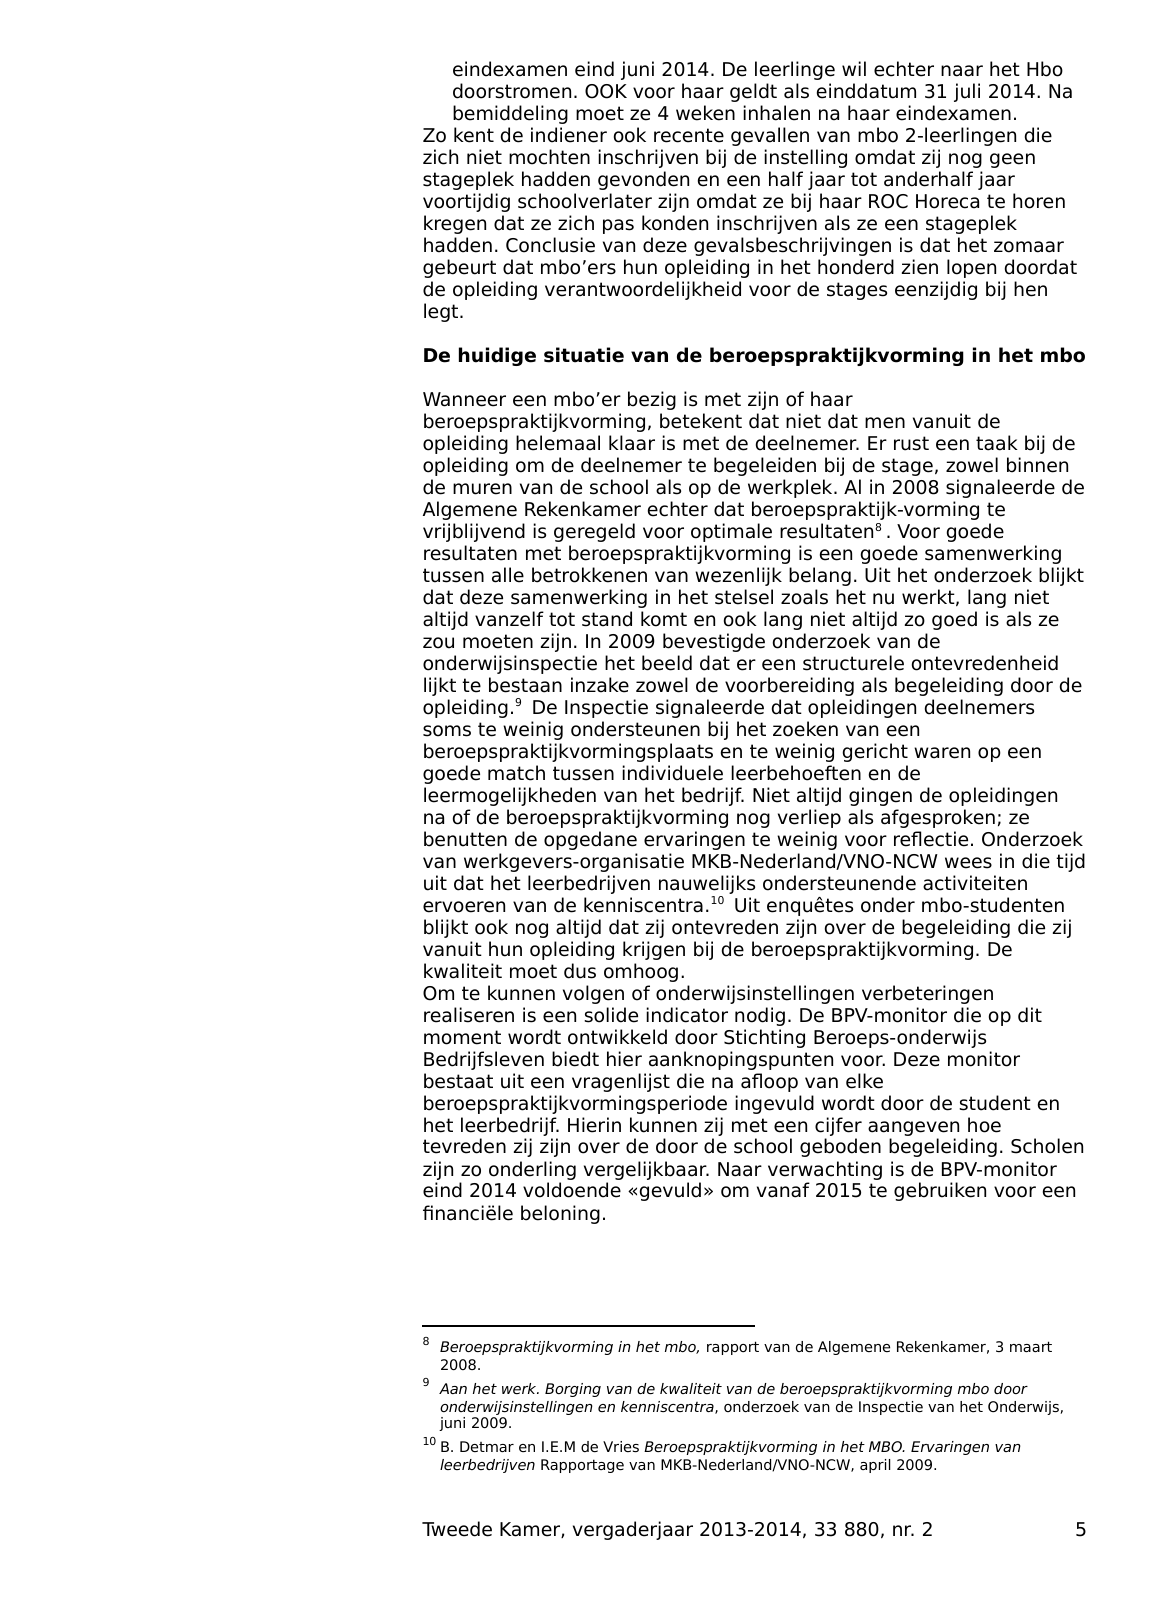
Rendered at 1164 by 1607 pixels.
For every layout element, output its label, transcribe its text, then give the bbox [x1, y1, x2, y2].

text Beroepspraktijkvorming in het mbo, rapport van de Algemene Rekenkamer, 3 maart 2008. [422, 1335, 1087, 1374]
text B. Detmar en I.E.M de Vries Beroepspraktijkvorming in het MBO. Ervaringen van leerbedrijven Rapportage van MKB-Nederland/VNO-NCW, april 2009. [422, 1435, 1087, 1474]
subtitle De huidige situatie van de beroepspraktijkvorming in het mbo [422, 345, 1087, 367]
text eindexamen eind juni 2014. De leerlinge wil echter naar het Hbo doorstromen. OOK voor haar geldt als einddatum 31 juli 2014. Na bemiddeling moet ze 4 weken inhalen na haar eindexamen. [422, 59, 1087, 125]
text Zo kent de indiener ook recente gevallen van mbo 2-leerlingen die zich niet mochten inschrijven bij de instelling omdat zij nog geen stageplek hadden gevonden en een half jaar tot anderhalf jaar voortijdig schoolverlater zijn omdat ze bij haar ROC Horeca te horen kregen dat ze zich pas konden inschrijven als ze een stageplek hadden. Conclusie van deze gevalsbeschrijvingen is dat het zomaar gebeurt dat mbo’ers hun opleiding in het honderd zien lopen doordat de opleiding verantwoordelijkheid voor de stages eenzijdig bij hen legt. [422, 125, 1087, 323]
text Om te kunnen volgen of onderwijsinstellingen verbeteringen realiseren is een solide indicator nodig. De BPV-monitor die op dit moment wordt ontwikkeld door Stichting Beroeps-onderwijs Bedrijfsleven biedt hier aanknopingspunten voor. Deze monitor bestaat uit een vragenlijst die na afloop van elke beroepspraktijkvormingsperiode ingevuld wordt door de student en het leerbedrijf. Hierin kunnen zij met een cijfer aangeven hoe tevreden zij zijn over de door de school geboden begeleiding. Scholen zijn zo onderling vergelijkbaar. Naar verwachting is de BPV-monitor eind 2014 voldoende «gevuld» om vanaf 2015 te gebruiken voor een financiële beloning. [422, 983, 1087, 1224]
text Wanneer een mbo’er bezig is met zijn of haar beroepspraktijkvorming, betekent dat niet dat men vanuit de opleiding helemaal klaar is met de deelnemer. Er rust een taak bij de opleiding om de deelnemer te begeleiden bij de stage, zowel binnen de muren van de school als op de werkplek. Al in 2008 signaleerde de Algemene Rekenkamer echter dat beroepspraktijk-vorming te vrijblijvend is geregeld voor optimale resultaten. Voor goede resultaten met beroepspraktijkvorming is een goede samenwerking tussen alle betrokkenen van wezenlijk belang. Uit het onderzoek blijkt dat deze samenwerking in het stelsel zoals het nu werkt, lang niet altijd vanzelf tot stand komt en ook lang niet altijd zo goed is als ze zou moeten zijn. In 2009 bevestigde onderzoek van de onderwijsinspectie het beeld dat er een structurele ontevredenheid lijkt te bestaan inzake zowel de voorbereiding als begeleiding door de opleiding. De Inspectie signaleerde dat opleidingen deelnemers soms te weinig ondersteunen bij het zoeken van een beroepspraktijkvormingsplaats en te weinig gericht waren op een goede match tussen individuele leerbehoeften en de leermogelijkheden van het bedrijf. Niet altijd gingen de opleidingen na of de beroepspraktijkvorming nog verliep als afgesproken; ze benutten de opgedane ervaringen te weinig voor reflectie. Onderzoek van werkgevers-organisatie MKB-Nederland/VNO-NCW wees in die tijd uit dat het leerbedrijven nauwelijks ondersteunende activiteiten ervoeren van de kenniscentra. Uit enquêtes onder mbo-studenten blijkt ook nog altijd dat zij ontevreden zijn over de begeleiding die zij vanuit hun opleiding krijgen bij de beroepspraktijkvorming. De kwaliteit moet dus omhoog. [422, 389, 1087, 983]
text Aan het werk. Borging van de kwaliteit van de beroepspraktijkvorming mbo door onderwijsinstellingen en kenniscentra, onderzoek van de Inspectie van het Onderwijs, juni 2009. [422, 1377, 1087, 1432]
